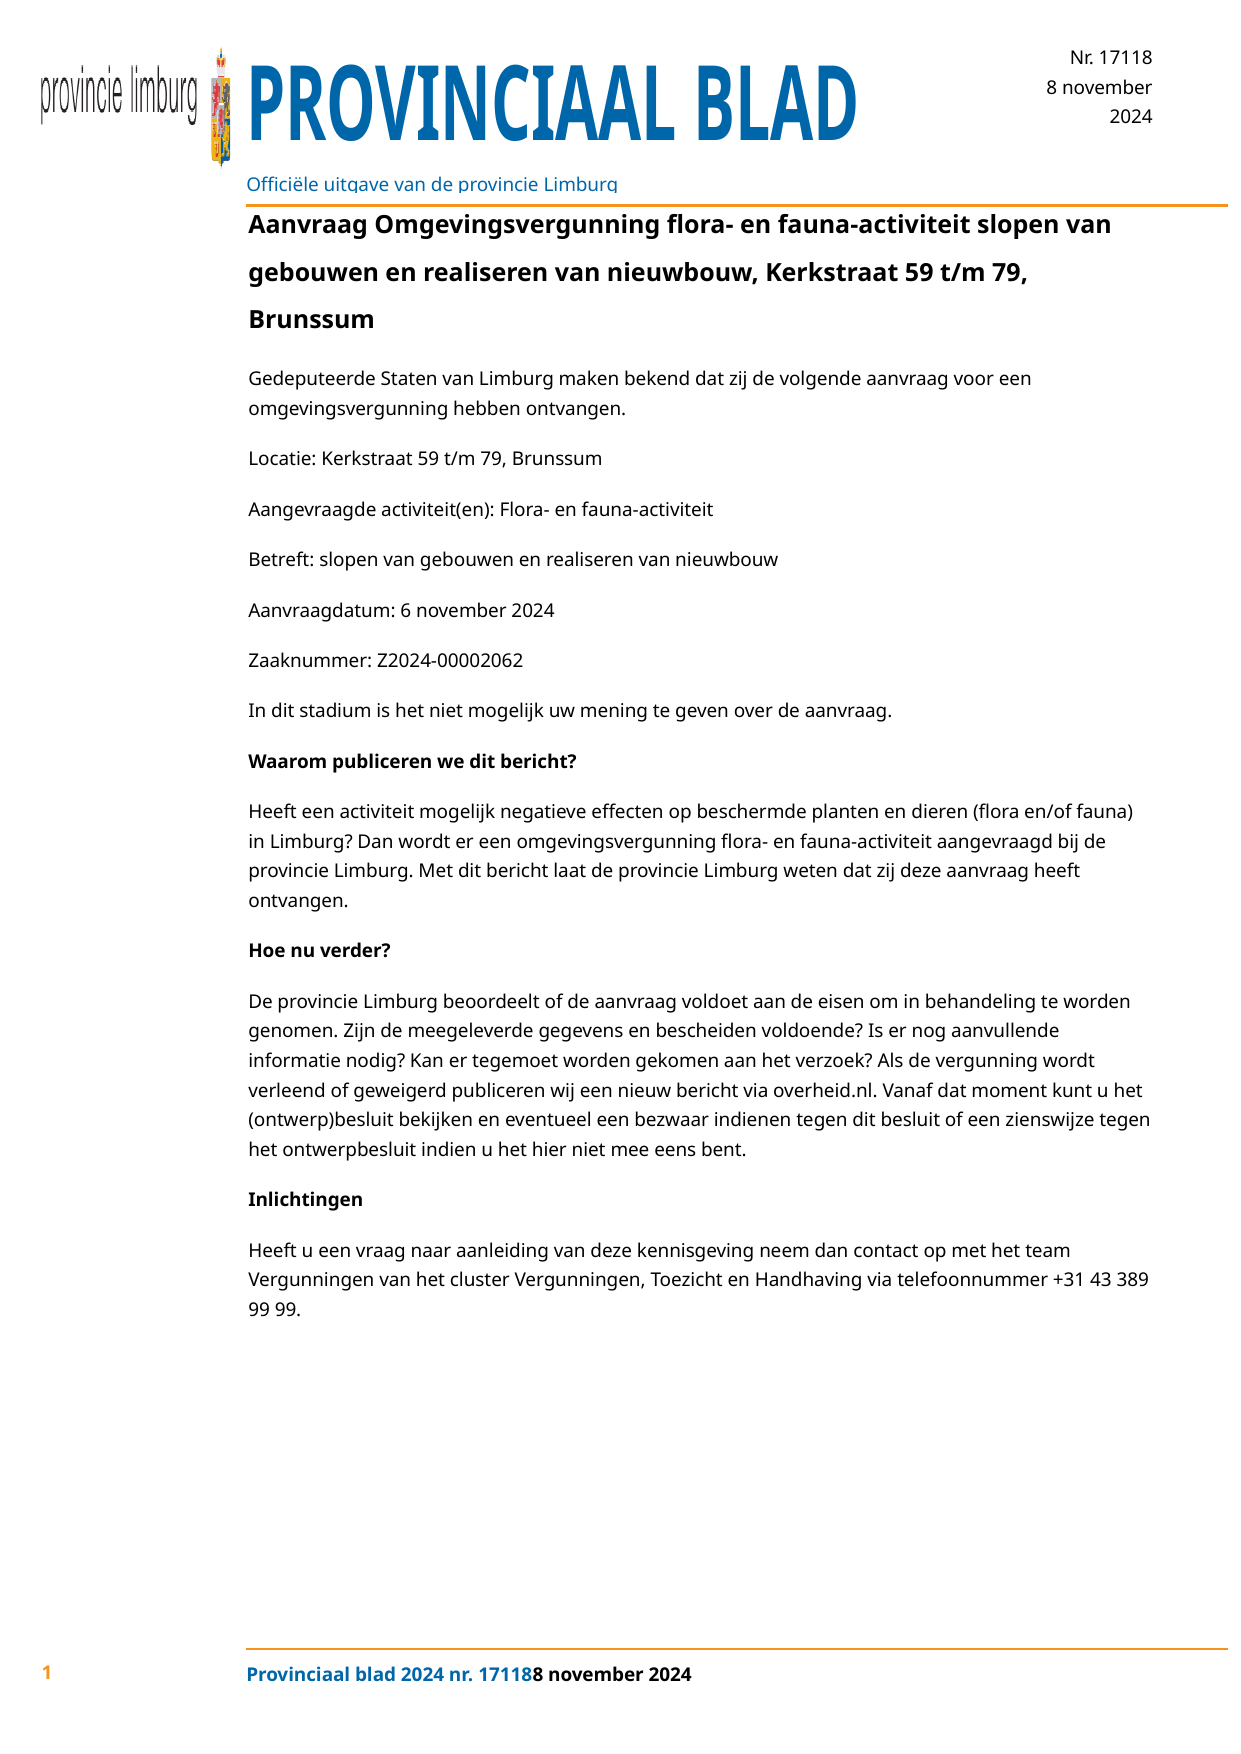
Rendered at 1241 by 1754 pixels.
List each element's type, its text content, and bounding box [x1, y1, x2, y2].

text Heeft u een vraag naar aanleiding van deze kennisgeving neem dan contact op met het team Vergunningen van het cluster Vergunningen, Toezicht en Handhaving via telefoonnummer +31 43 389 99 99. [248, 1237, 1152, 1322]
text Waarom publiceren we dit bericht? [248, 748, 1152, 774]
text De provincie Limburg beoordeelt of de aanvraag voldoet aan de eisen om in behandeling te worden genomen. Zijn de meegeleverde gegevens en bescheiden voldoende? Is er nog aanvullende informatie nodig? Kan er tegemoet worden gekomen aan het verzoek? Als de vergunning wordt verleend of geweigerd publiceren wij een nieuw bericht via overheid.nl. Vanaf dat moment kunt u het (ontwerp)besluit bekijken en eventueel een bezwaar indienen tegen dit besluit of een zienswijze tegen het ontwerpbesluit indien u het hier niet mee eens bent. [248, 988, 1152, 1162]
text Aangevraagde activiteit(en): Flora- en fauna-activiteit [248, 496, 1152, 522]
text Locatie: Kerkstraat 59 t/m 79, Brunssum [248, 446, 1152, 471]
text Aanvraagdatum: 6 november 2024 [248, 597, 1152, 622]
text Heeft een activiteit mogelijk negatieve effecten op beschermde planten en dieren (flora en/of fauna) in Limburg? Dan wordt er een omgevingsvergunning flora- en fauna-activiteit aangevraagd bij de provincie Limburg. Met dit bericht laat de provincie Limburg weten dat zij deze aanvraag heeft ontvangen. [248, 798, 1152, 913]
text Gedeputeerde Staten van Limburg maken bekend dat zij de volgende aanvraag voor een omgevingsvergunning hebben ontvangen. [248, 366, 1152, 421]
text In dit stadium is het niet mogelijk uw mening te geven over de aanvraag. [248, 698, 1152, 723]
text Aanvraag Omgevingsvergunning flora- en fauna-activiteit slopen van gebouwen en realiseren van nieuwbouw, Kerkstraat 59 t/m 79, Brunssum [248, 207, 1152, 336]
picture [41, 47, 231, 172]
text Hoe nu verder? [248, 938, 1152, 963]
text Inlichtingen [248, 1186, 1152, 1212]
text Betreft: slopen van gebouwen en realiseren van nieuwbouw [248, 546, 1152, 572]
text Zaaknummer: Z2024-00002062 [248, 647, 1152, 673]
